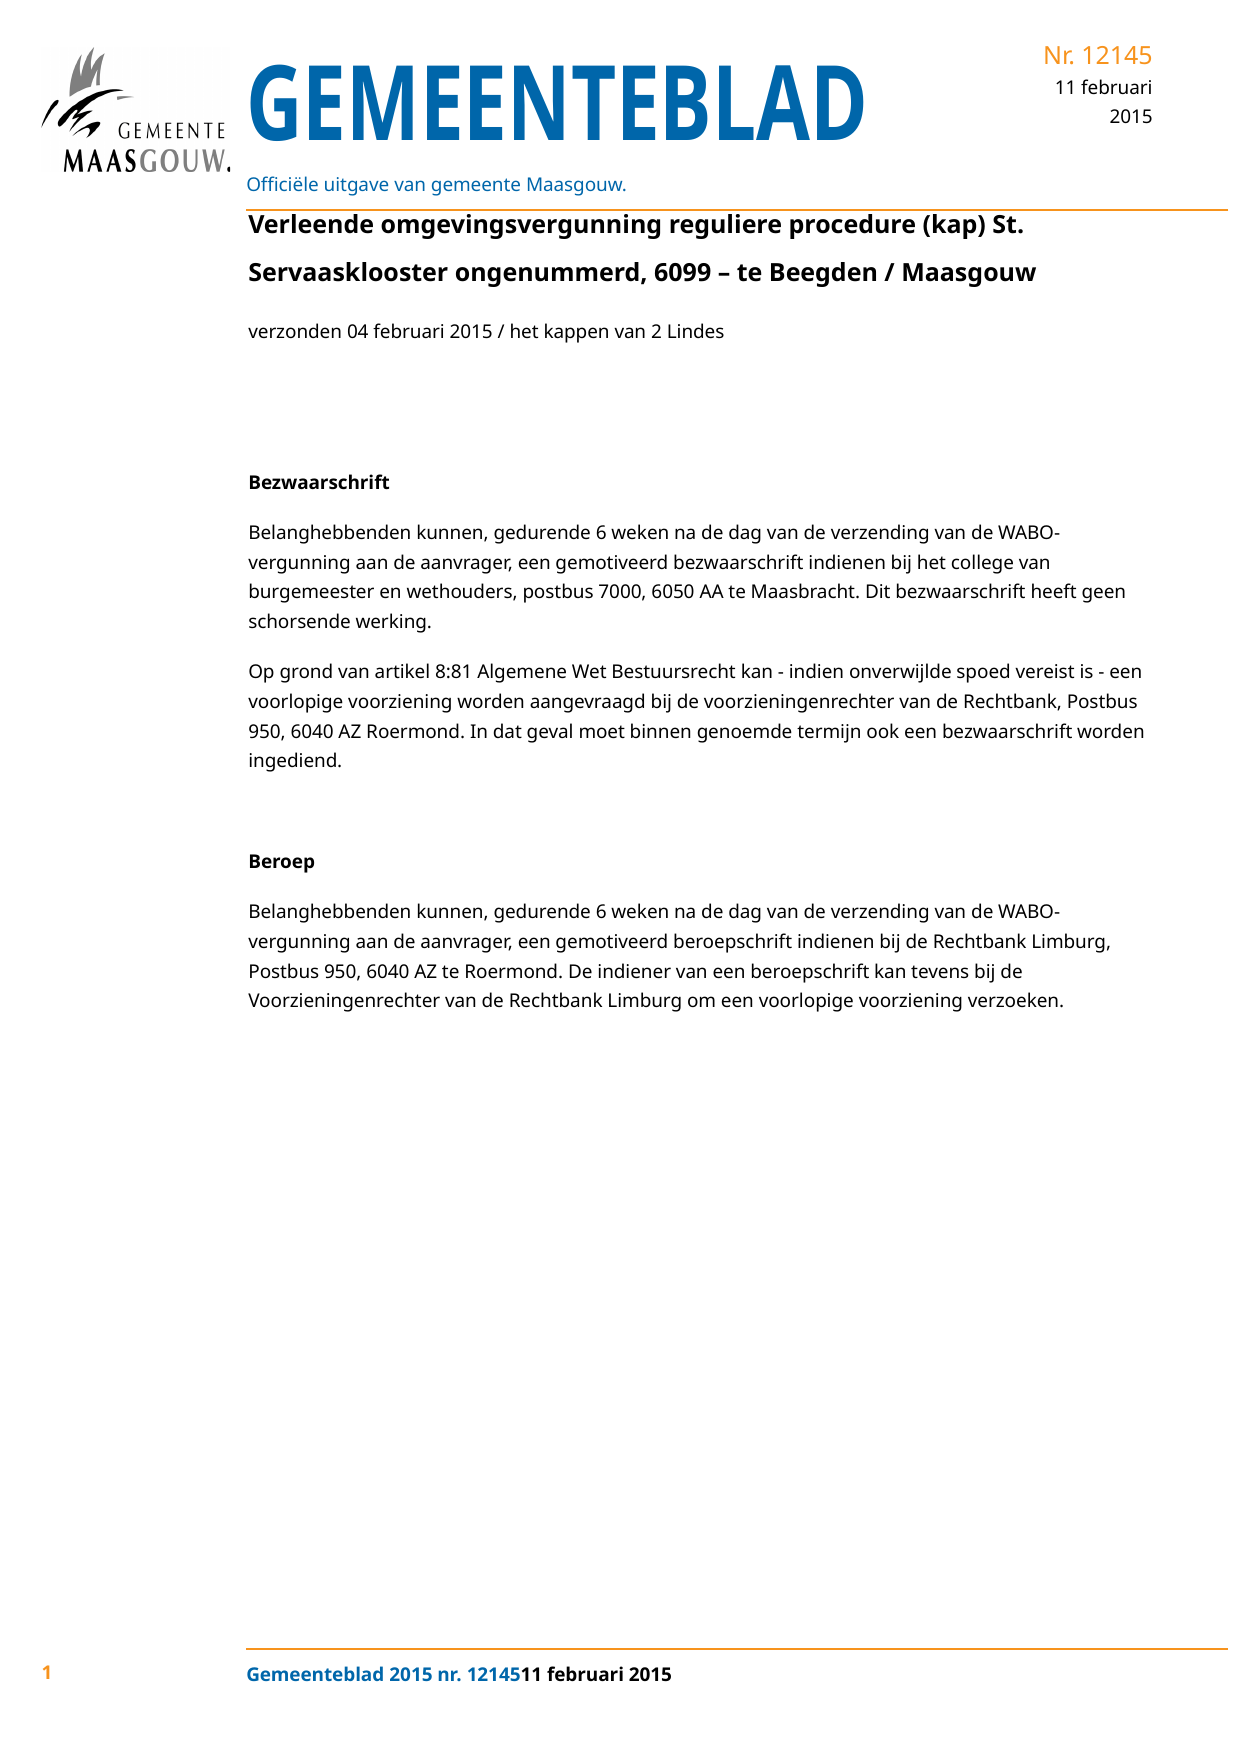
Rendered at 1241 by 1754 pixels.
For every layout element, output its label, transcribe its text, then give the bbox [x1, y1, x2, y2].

text Bezwaarschrift [248, 469, 1152, 495]
text Verleende omgevingsvergunning reguliere procedure (kap) St. Servaasklooster ongenummerd, 6099 – te Beegden / Maasgouw [248, 211, 1152, 288]
text Belanghebbenden kunnen, gedurende 6 weken na de dag van de verzending van de WABO-vergunning aan de aanvrager, een gemotiveerd bezwaarschrift indienen bij het college van burgemeester en wethouders, postbus 7000, 6050 AA te Maasbracht. Dit bezwaarschrift heeft geen schorsende werking. [248, 519, 1152, 634]
text verzonden 04 februari 2015 / het kappen van 2 Lindes [248, 318, 1152, 344]
text Op grond van artikel 8:81 Algemene Wet Bestuursrecht kan - indien onverwijlde spoed vereist is - een voorlopige voorziening worden aangevraagd bij de voorzieningenrechter van de Rechtbank, Postbus 950, 6040 AZ Roermond. In dat geval moet binnen genoemde termijn ook een bezwaarschrift worden ingediend. [248, 659, 1152, 773]
text Belanghebbenden kunnen, gedurende 6 weken na de dag van de verzending van de WABO-vergunning aan de aanvrager, een gemotiveerd beroepschrift indienen bij de Rechtbank Limburg, Postbus 950, 6040 AZ te Roermond. De indiener van een beroepschrift kan tevens bij de Voorzieningenrechter van de Rechtbank Limburg om een voorlopige voorziening verzoeken. [248, 899, 1152, 1013]
picture [41, 47, 231, 172]
text Beroep [248, 848, 1152, 874]
